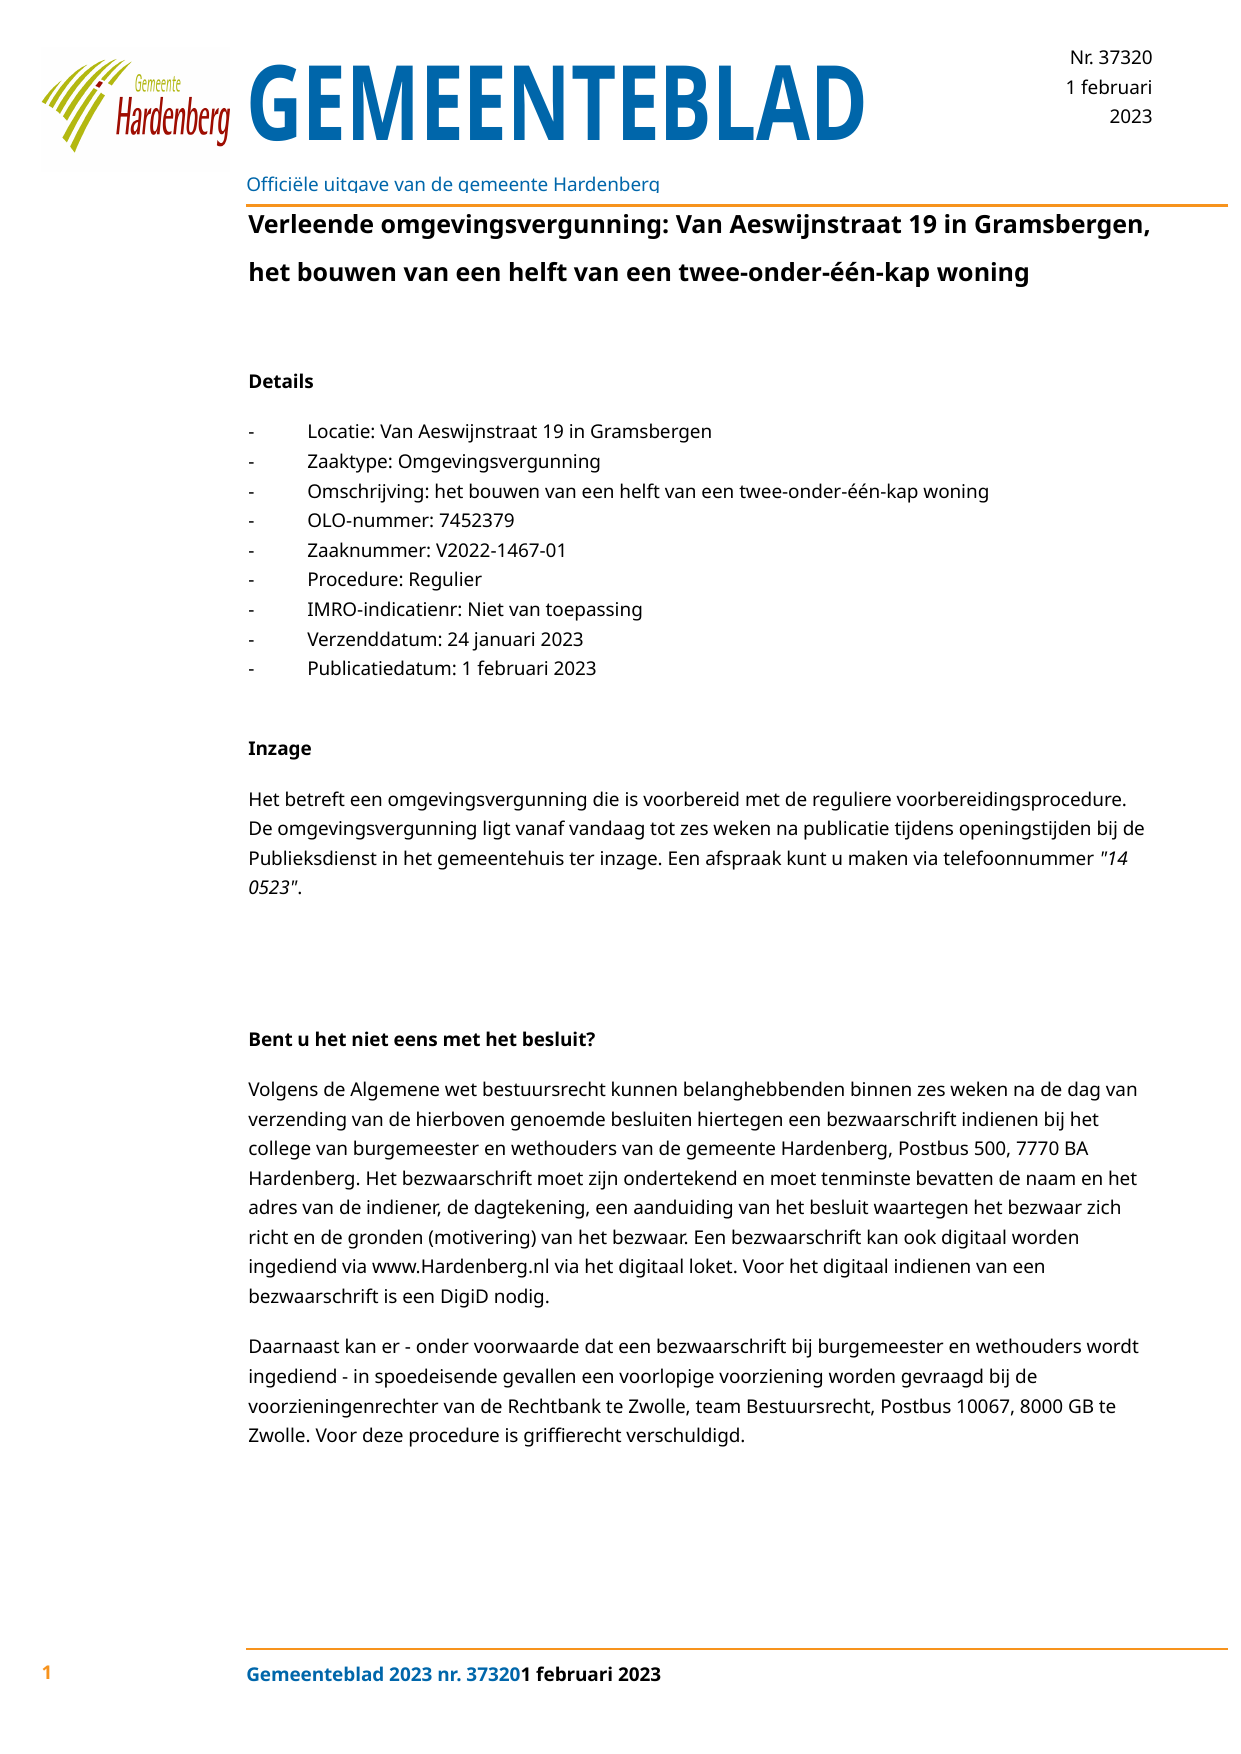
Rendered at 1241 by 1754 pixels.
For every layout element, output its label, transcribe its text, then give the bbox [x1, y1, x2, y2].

list Locatie: Van Aeswijnstraat 19 in Gramsbergen [248, 419, 1152, 444]
list Omschrijving: het bouwen van een helft van een twee-onder-één-kap woning [248, 478, 1152, 504]
text Daarnaast kan er - onder voorwaarde dat een bezwaarschrift bij burgemeester en wethouders wordt ingediend - in spoedeisende gevallen een voorlopige voorziening worden gevraagd bij de voorzieningenrechter van de Rechtbank te Zwolle, team Bestuursrecht, Postbus 10067, 8000 GB te Zwolle. Voor deze procedure is griffierecht verschuldigd. [248, 1334, 1152, 1448]
list Zaaknummer: V2022-1467-01 [248, 537, 1152, 563]
text Bent u het niet eens met het besluit? [248, 1026, 1152, 1052]
list Verzenddatum: 24 januari 2023 [248, 626, 1152, 652]
text Volgens de Algemene wet bestuursrecht kunnen belanghebbenden binnen zes weken na de dag van verzending van de hierboven genoemde besluiten hiertegen een bezwaarschrift indienen bij het college van burgemeester en wethouders van de gemeente Hardenberg, Postbus 500, 7770 BA Hardenberg. Het bezwaarschrift moet zijn ondertekend en moet tenminste bevatten de naam en het adres van de indiener, de dagtekening, een aanduiding van het besluit waartegen het bezwaar zich richt en de gronden (motivering) van het bezwaar. Een bezwaarschrift kan ook digitaal worden ingediend via www.Hardenberg.nl via het digitaal loket. Voor het digitaal indienen van een bezwaarschrift is een DigiD nodig. [248, 1076, 1152, 1309]
list Procedure: Regulier [248, 567, 1152, 592]
text Inzage [248, 735, 1152, 761]
text Het betreft een omgevingsvergunning die is voorbereid met de reguliere voorbereidingsprocedure. De omgevingsvergunning ligt vanaf vandaag tot zes weken na publicatie tijdens openingstijden bij de Publieksdienst in het gemeentehuis ter inzage. Een afspraak kunt u maken via telefoonnummer "14 0523". [248, 786, 1152, 900]
text Details [248, 368, 1152, 394]
list OLO-nummer: 7452379 [248, 507, 1152, 533]
picture [41, 47, 231, 172]
list IMRO-indicatienr: Niet van toepassing [248, 596, 1152, 622]
list Zaaktype: Omgevingsvergunning [248, 448, 1152, 474]
list Publicatiedatum: 1 februari 2023 [248, 655, 1152, 681]
text Verleende omgevingsvergunning: Van Aeswijnstraat 19 in Gramsbergen, het bouwen van een helft van een twee-onder-één-kap woning [248, 207, 1152, 288]
